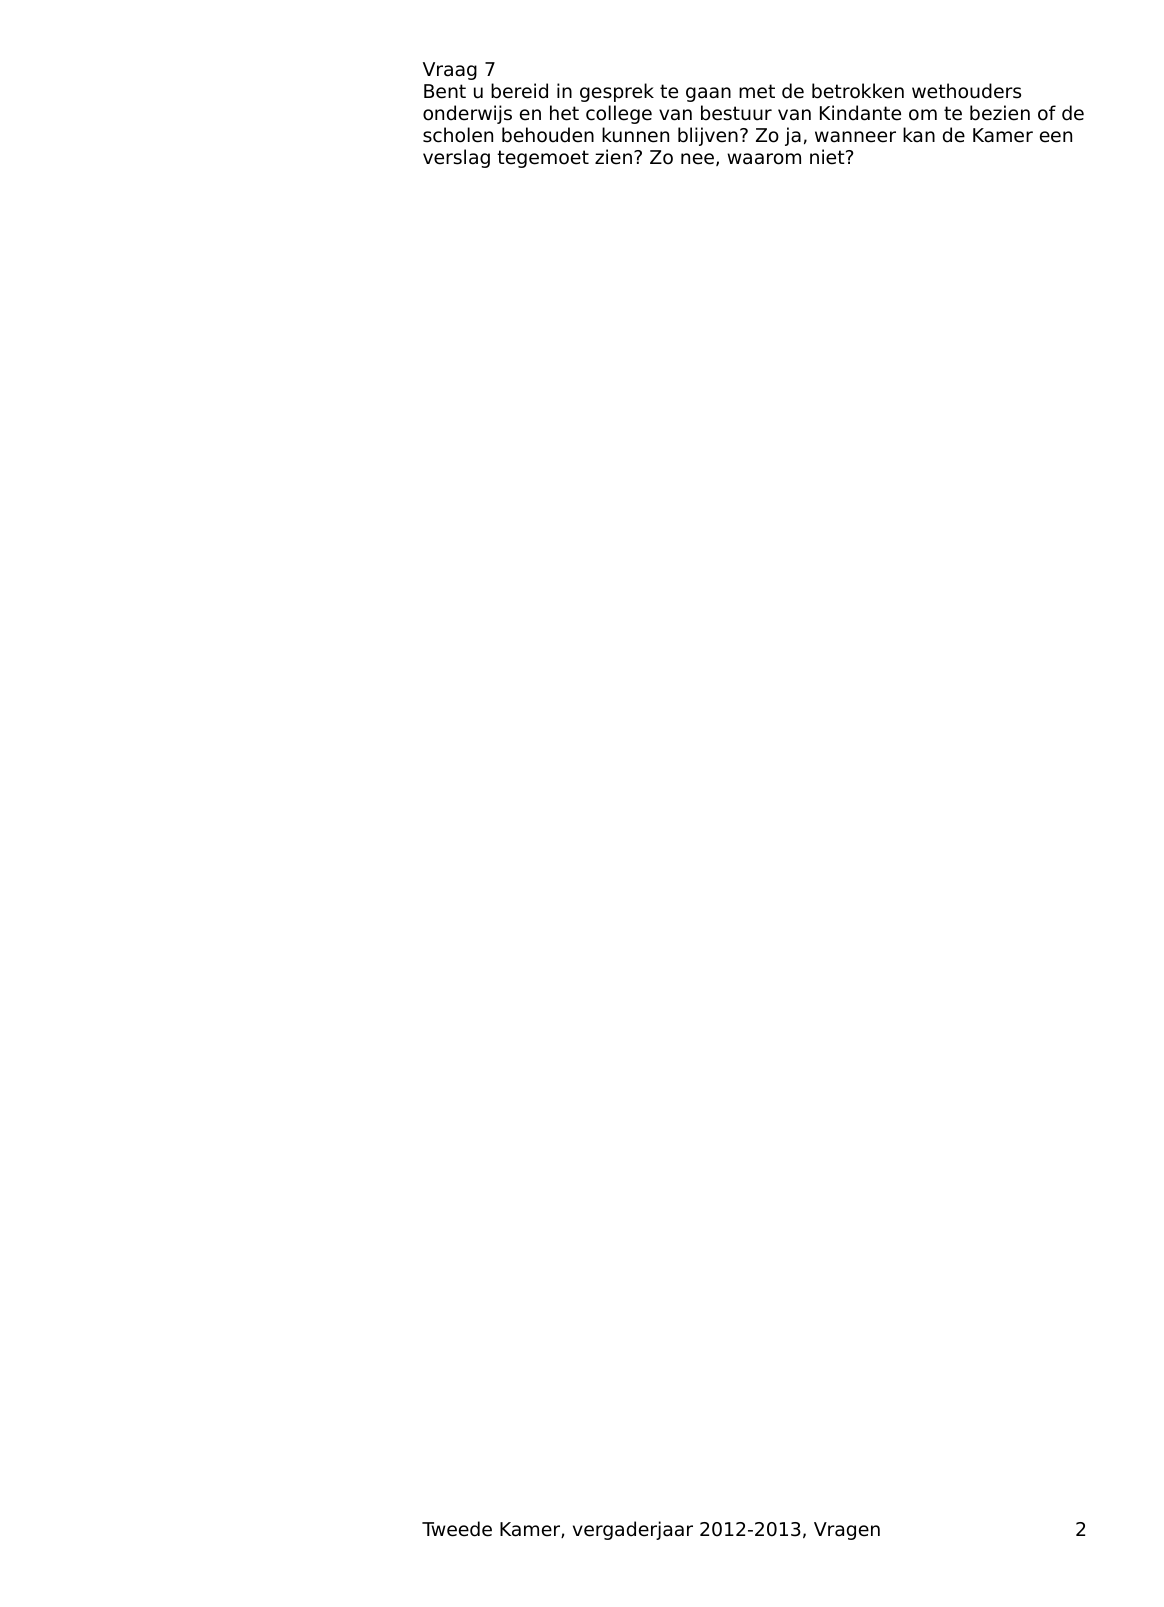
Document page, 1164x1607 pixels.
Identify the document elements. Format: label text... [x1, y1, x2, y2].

text Vraag 7 [422, 59, 1087, 81]
text Bent u bereid in gesprek te gaan met de betrokken wethouders onderwijs en het college van bestuur van Kindante om te bezien of de scholen behouden kunnen blijven? Zo ja, wanneer kan de Kamer een verslag tegemoet zien? Zo nee, waarom niet? [422, 81, 1087, 169]
